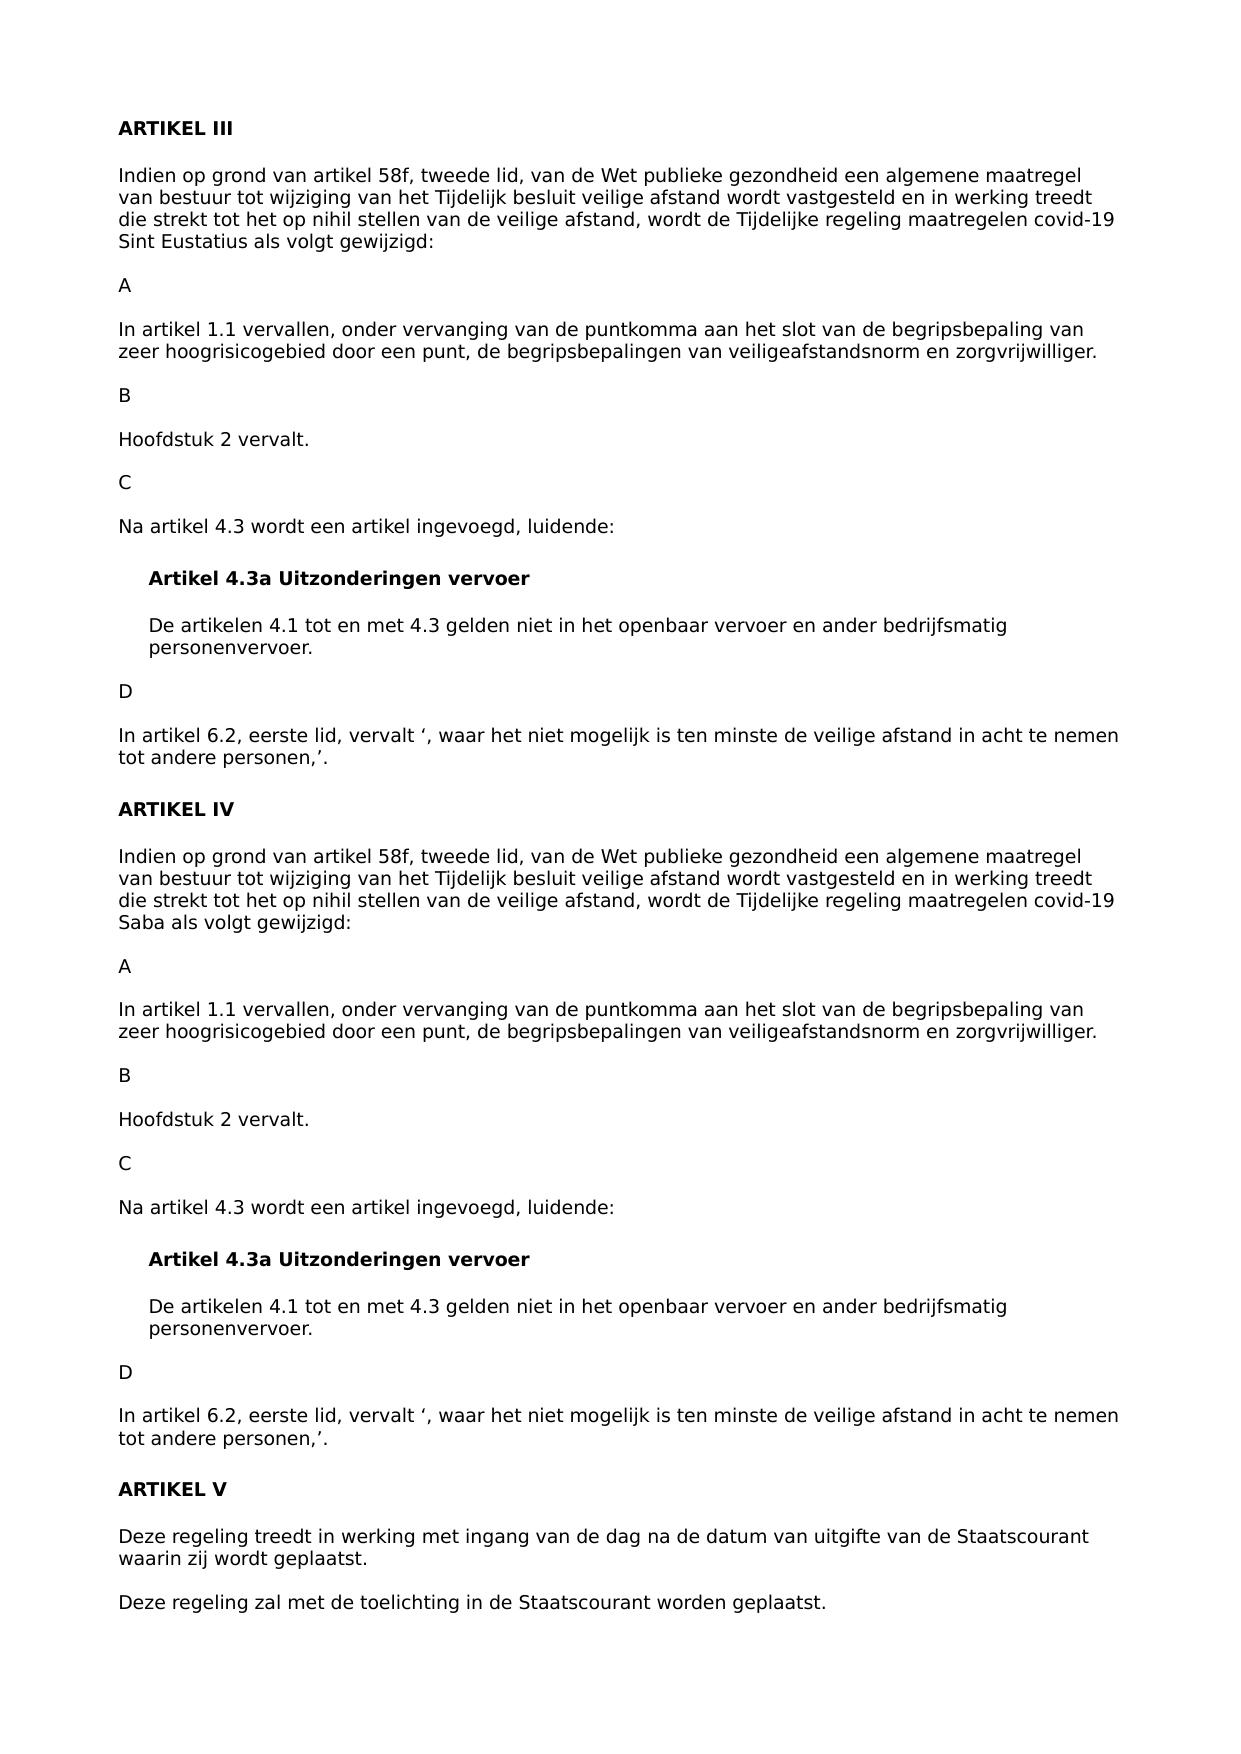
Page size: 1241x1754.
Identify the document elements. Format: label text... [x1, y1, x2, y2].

text In artikel 1.1 vervallen, onder vervanging van de puntkomma aan het slot van de begripsbepaling van zeer hoogrisicogebied door een punt, de begripsbepalingen van veiligeafstandsnorm en zorgvrijwilliger. [118, 319, 1122, 363]
text Na artikel 4.3 wordt een artikel ingevoegd, luidende: [118, 516, 1122, 538]
text A [118, 275, 1122, 297]
text Deze regeling treedt in werking met ingang van de dag na de datum van uitgifte van de Staatscourant waarin zij wordt geplaatst. [118, 1526, 1122, 1570]
text Indien op grond van artikel 58f, tweede lid, van de Wet publieke gezondheid een algemene maatregel van bestuur tot wijziging van het Tijdelijk besluit veilige afstand wordt vastgesteld en in werking treedt die strekt tot het op nihil stellen van de veilige afstand, wordt de Tijdelijke regeling maatregelen covid-19 Saba als volgt gewijzigd: [118, 846, 1122, 934]
text B [118, 384, 1122, 407]
text Na artikel 4.3 wordt een artikel ingevoegd, luidende: [118, 1197, 1122, 1219]
subtitle Artikel 4.3a Uitzonderingen vervoer [148, 568, 1122, 590]
text In artikel 1.1 vervallen, onder vervanging van de puntkomma aan het slot van de begripsbepaling van zeer hoogrisicogebied door een punt, de begripsbepalingen van veiligeafstandsnorm en zorgvrijwilliger. [118, 999, 1122, 1043]
subtitle ARTIKEL V [118, 1479, 1122, 1501]
text Hoofdstuk 2 vervalt. [118, 428, 1122, 450]
subtitle Artikel 4.3a Uitzonderingen vervoer [148, 1249, 1122, 1271]
subtitle ARTIKEL III [118, 118, 1122, 140]
subtitle ARTIKEL IV [118, 799, 1122, 821]
text A [118, 956, 1122, 977]
text C [118, 1153, 1122, 1175]
text In artikel 6.2, eerste lid, vervalt ‘, waar het niet mogelijk is ten minste de veilige afstand in acht te nemen tot andere personen,’. [118, 1405, 1122, 1449]
text D [118, 681, 1122, 703]
text De artikelen 4.1 tot en met 4.3 gelden niet in het openbaar vervoer en ander bedrijfsmatig personenvervoer. [148, 1296, 1122, 1340]
text Deze regeling zal met de toelichting in de Staatscourant worden geplaatst. [118, 1592, 1122, 1614]
text In artikel 6.2, eerste lid, vervalt ‘, waar het niet mogelijk is ten minste de veilige afstand in acht te nemen tot andere personen,’. [118, 725, 1122, 769]
text De artikelen 4.1 tot en met 4.3 gelden niet in het openbaar vervoer en ander bedrijfsmatig personenvervoer. [148, 615, 1122, 659]
text C [118, 472, 1122, 494]
text D [118, 1362, 1122, 1383]
text Hoofdstuk 2 vervalt. [118, 1109, 1122, 1131]
text B [118, 1065, 1122, 1087]
text Indien op grond van artikel 58f, tweede lid, van de Wet publieke gezondheid een algemene maatregel van bestuur tot wijziging van het Tijdelijk besluit veilige afstand wordt vastgesteld en in werking treedt die strekt tot het op nihil stellen van de veilige afstand, wordt de Tijdelijke regeling maatregelen covid-19 Sint Eustatius als volgt gewijzigd: [118, 165, 1122, 253]
